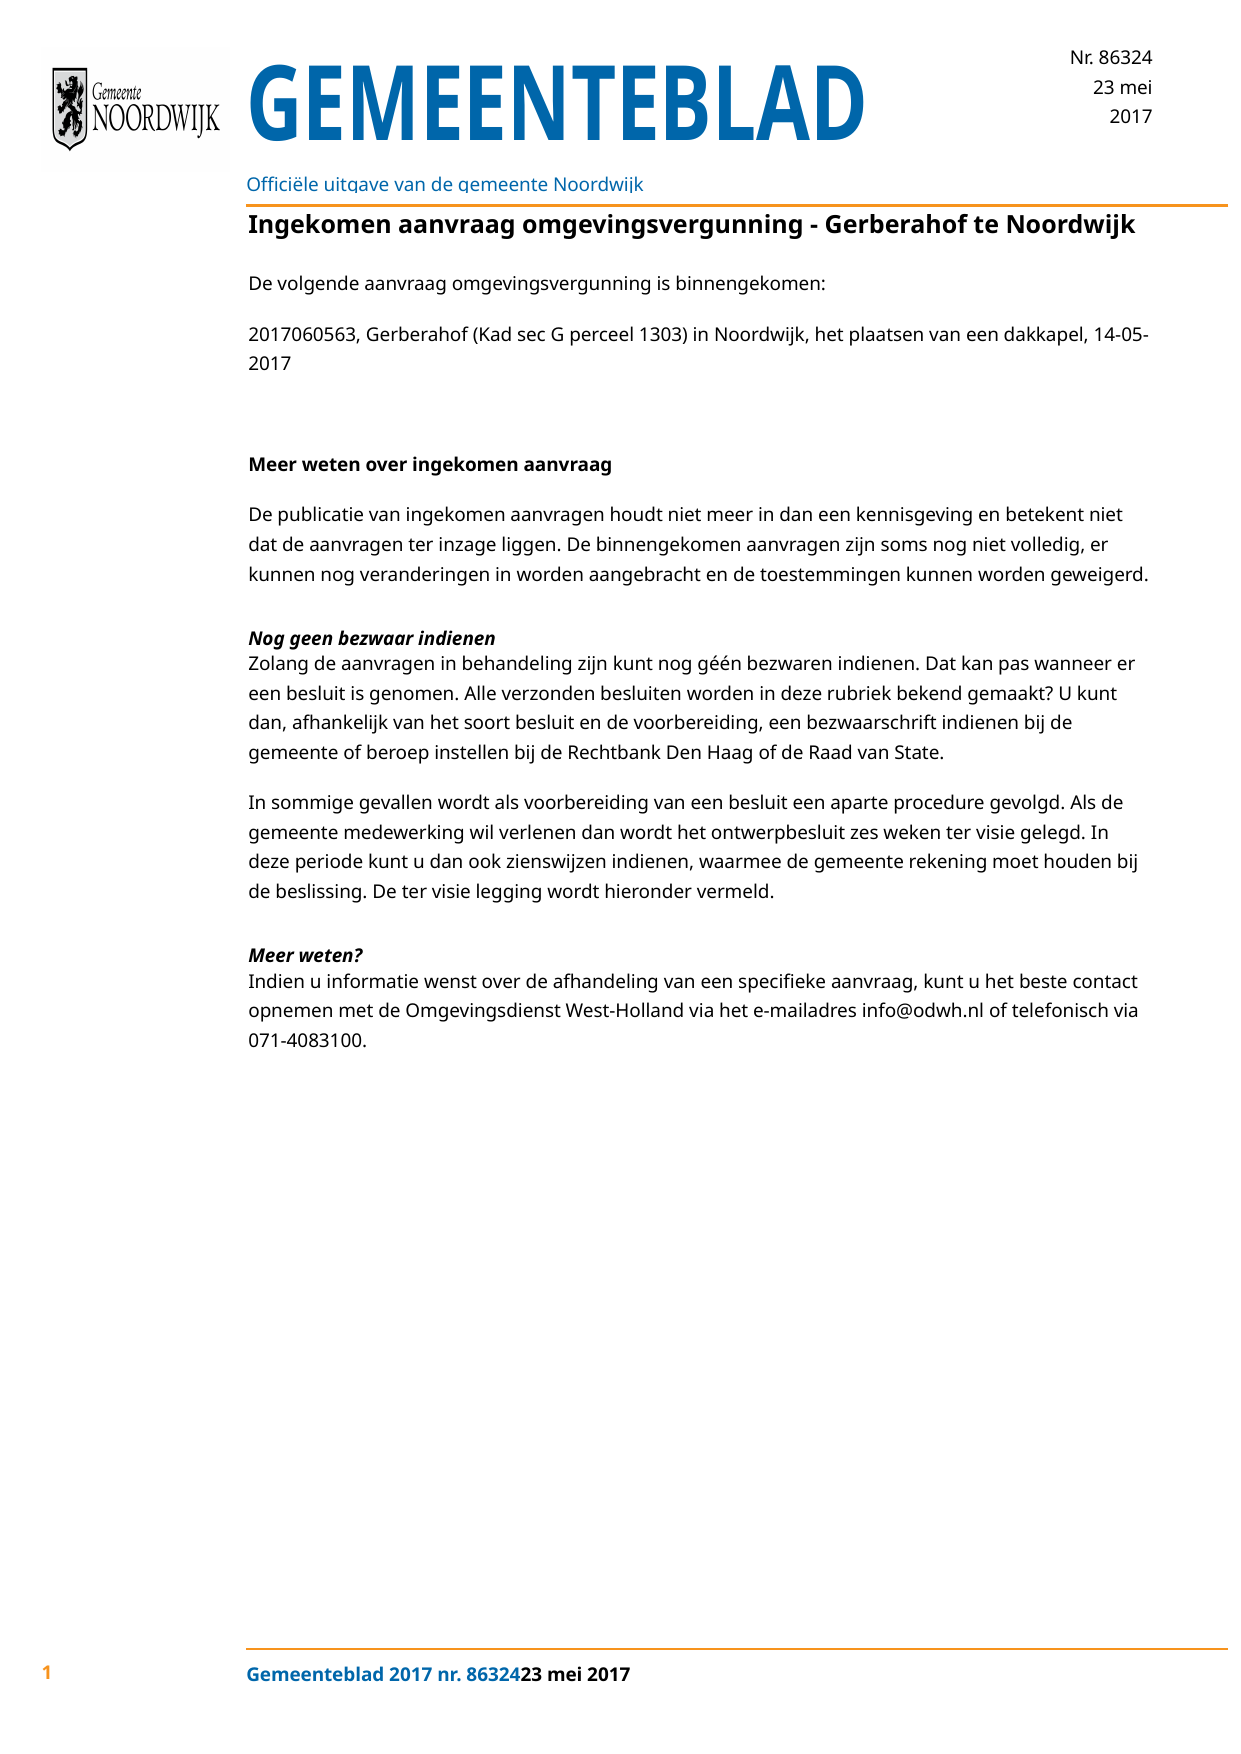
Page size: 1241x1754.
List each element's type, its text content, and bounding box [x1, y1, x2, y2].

text Indien u informatie wenst over de afhandeling van een specifieke aanvraag, kunt u het beste contact opnemen met de Omgevingsdienst West-Holland via het e-mailadres info@odwh.nl of telefonisch via 071-4083100. [248, 968, 1152, 1053]
picture [41, 47, 231, 172]
text Zolang de aanvragen in behandeling zijn kunt nog géén bezwaren indienen. Dat kan pas wanneer er een besluit is genomen. Alle verzonden besluiten worden in deze rubriek bekend gemaakt? U kunt dan, afhankelijk van het soort besluit en de voorbereiding, een bezwaarschrift indienen bij de gemeente of beroep instellen bij de Rechtbank Den Haag of de Raad van State. [248, 650, 1152, 765]
text 2017060563, Gerberahof (Kad sec G perceel 1303) in Noordwijk, het plaatsen van een dakkapel, 14-05-2017 [248, 321, 1152, 376]
text Meer weten? [248, 942, 1152, 968]
text In sommige gevallen wordt als voorbereiding van een besluit een aparte procedure gevolgd. Als de gemeente medewerking wil verlenen dan wordt het ontwerpbesluit zes weken ter visie gelegd. In deze periode kunt u dan ook zienswijzen indienen, waarmee de gemeente rekening moet houden bij de beslissing. De ter visie legging wordt hieronder vermeld. [248, 789, 1152, 904]
text De volgende aanvraag omgevingsvergunning is binnengekomen: [248, 270, 1152, 296]
text De publicatie van ingekomen aanvragen houdt niet meer in dan een kennisgeving en betekent niet dat de aanvragen ter inzage liggen. De binnengekomen aanvragen zijn soms nog niet volledig, er kunnen nog veranderingen in worden aangebracht en de toestemmingen kunnen worden geweigerd. [248, 502, 1152, 586]
text Ingekomen aanvraag omgevingsvergunning - Gerberahof te Noordwijk [248, 207, 1152, 241]
text Meer weten over ingekomen aanvraag [248, 451, 1152, 477]
text Nog geen bezwaar indienen [248, 625, 1152, 650]
